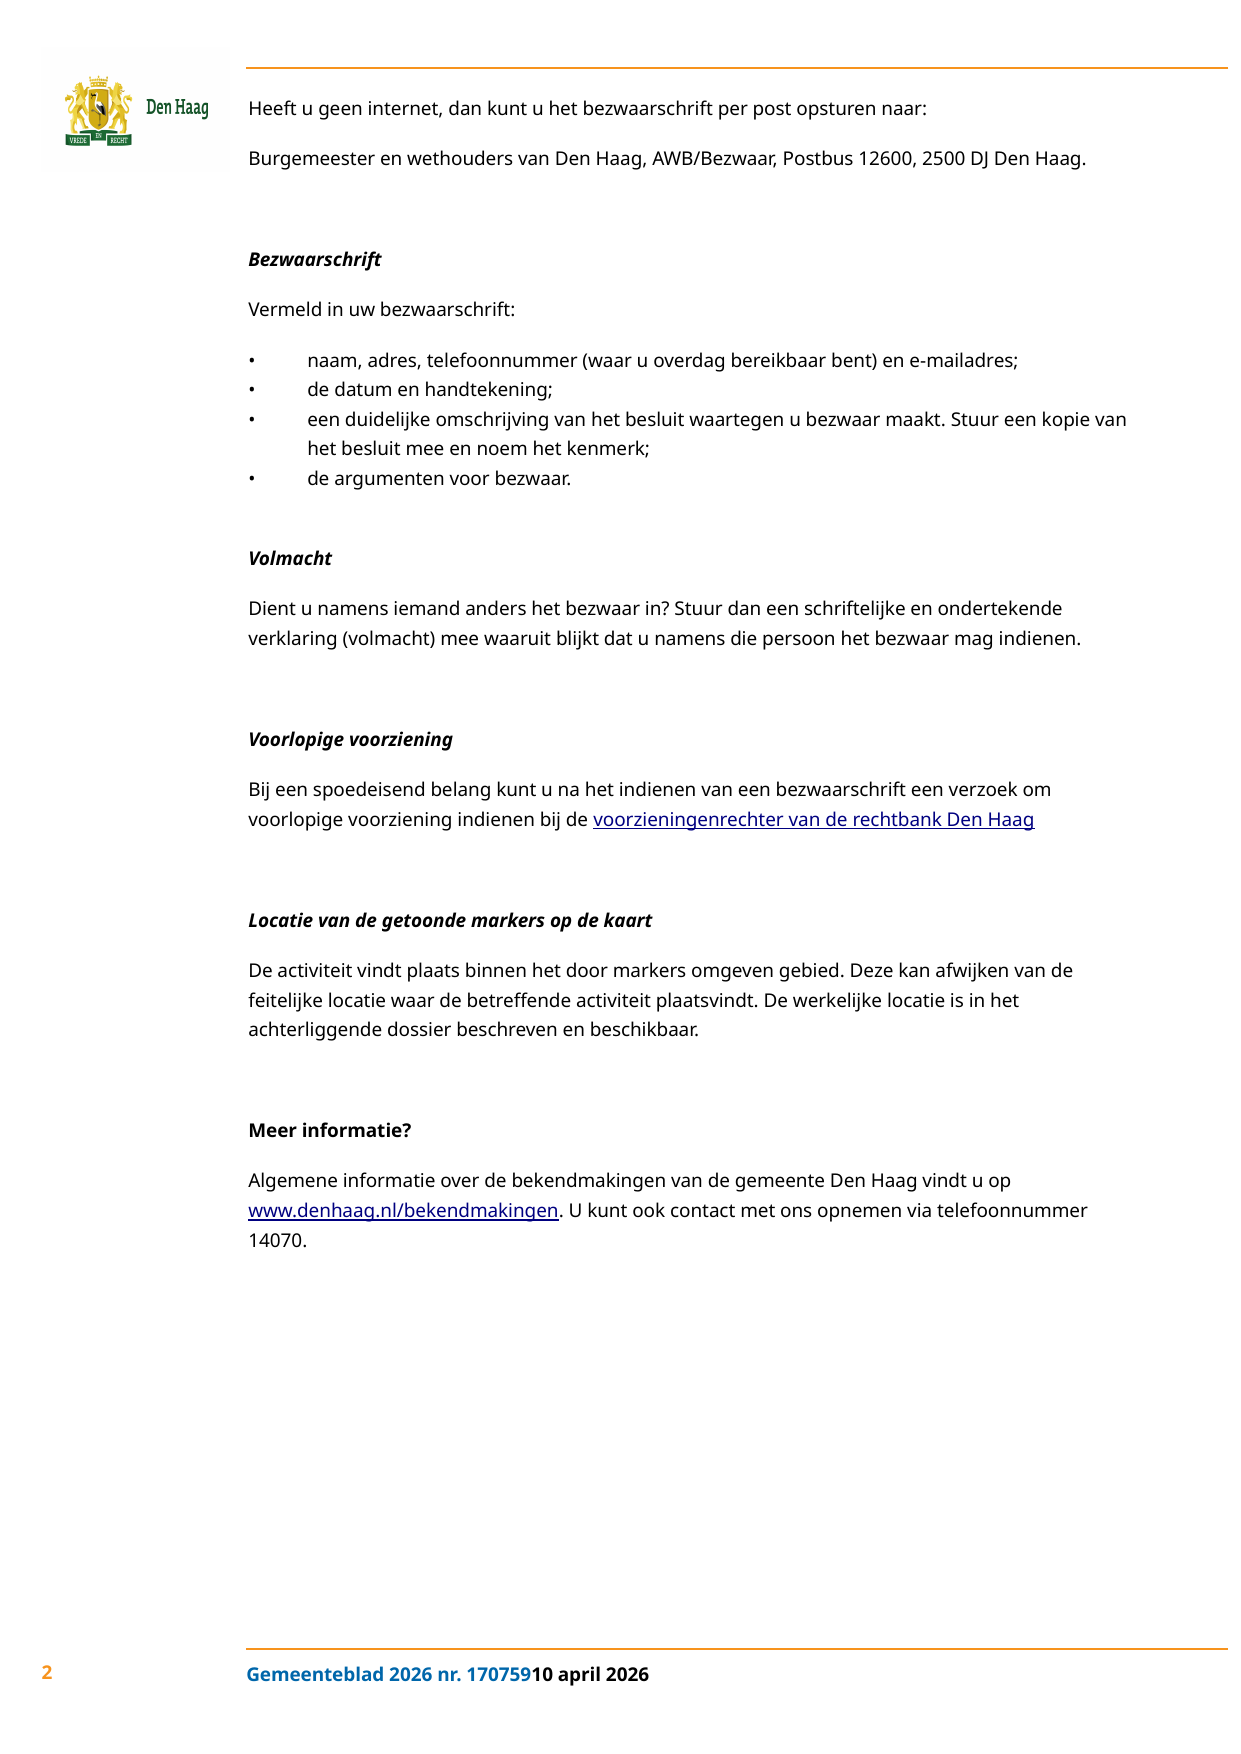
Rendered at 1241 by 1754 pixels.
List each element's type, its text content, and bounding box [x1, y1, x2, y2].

text Algemene informatie over de bekendmakingen van de gemeente Den Haag vindt u op www.denhaag.nl/bekendmakingen. U kunt ook contact met ons opnemen via telefoonnummer 14070. [248, 1168, 1152, 1253]
text Heeft u geen internet, dan kunt u het bezwaarschrift per post opsturen naar: [248, 95, 1152, 121]
text Volmacht [248, 545, 1152, 571]
list naam, adres, telefoonnummer (waar u overdag bereikbaar bent) en e-mailadres; [248, 347, 1152, 373]
list de argumenten voor bezwaar. [248, 465, 1152, 491]
text Voorlopige voorziening [248, 726, 1152, 752]
list de datum en handtekening; [248, 376, 1152, 402]
text Burgemeester en wethouders van Den Haag, AWB/Bezwaar, Postbus 12600, 2500 DJ Den Haag. [248, 145, 1152, 171]
picture [41, 47, 231, 172]
text Vermeld in uw bezwaarschrift: [248, 296, 1152, 322]
text Bezwaarschrift [248, 246, 1152, 272]
list een duidelijke omschrijving van het besluit waartegen u bezwaar maakt. Stuur een kopie van het besluit mee en noem het kenmerk; [248, 406, 1152, 461]
text Meer informatie? [248, 1117, 1152, 1143]
text De activiteit vindt plaats binnen het door markers omgeven gebied. Deze kan afwijken van de feitelijke locatie waar de betreffende activiteit plaatsvindt. De werkelijke locatie is in het achterliggende dossier beschreven en beschikbaar. [248, 957, 1152, 1042]
text Bij een spoedeisend belang kunt u na het indienen van een bezwaarschrift een verzoek om voorlopige voorziening indienen bij de voorzieningenrechter van de rechtbank Den Haag [248, 776, 1152, 832]
text Locatie van de getoonde markers op de kaart [248, 907, 1152, 933]
text Dient u namens iemand anders het bezwaar in? Stuur dan een schriftelijke en ondertekende verklaring (volmacht) mee waaruit blijkt dat u namens die persoon het bezwaar mag indienen. [248, 596, 1152, 651]
